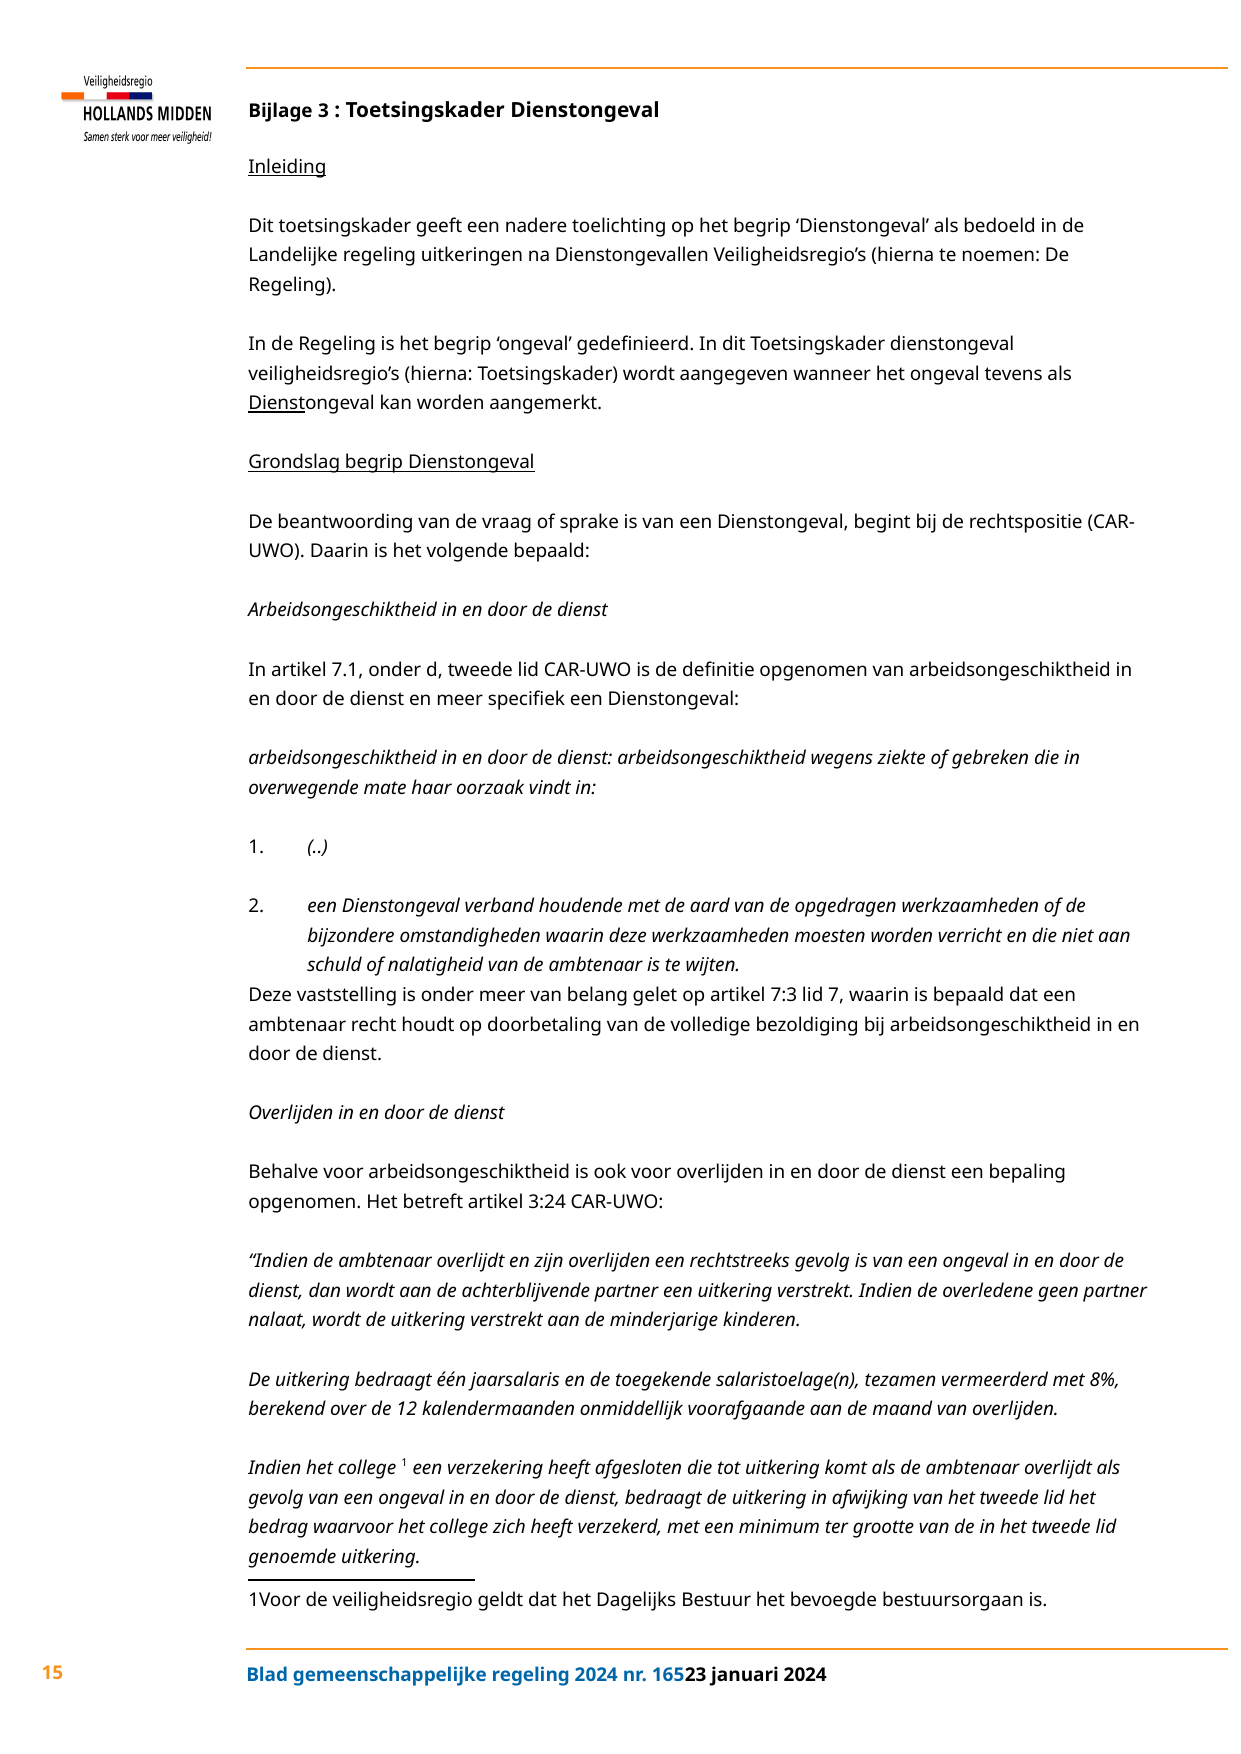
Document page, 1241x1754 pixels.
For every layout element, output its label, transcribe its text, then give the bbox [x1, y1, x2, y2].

text In artikel 7.1, onder d, tweede lid CAR-UWO is de definitie opgenomen van arbeidsongeschiktheid in en door de dienst en meer specifiek een Dienstongeval: [248, 656, 1152, 711]
text Overlijden in en door de dienst [248, 1099, 1152, 1125]
text Deze vaststelling is onder meer van belang gelet op artikel 7:3 lid 7, waarin is bepaald dat een ambtenaar recht houdt op doorbetaling van de volledige bezoldiging bij arbeidsongeschiktheid in en door de dienst. [248, 981, 1152, 1066]
text arbeidsongeschiktheid in en door de dienst: arbeidsongeschiktheid wegens ziekte of gebreken die in overwegende mate haar oorzaak vindt in: [248, 744, 1152, 800]
text Behalve voor arbeidsongeschiktheid is ook voor overlijden in en door de dienst een bepaling opgenomen. Het betreft artikel 3:24 CAR-UWO: [248, 1159, 1152, 1214]
list een Dienstongeval verband houdende met de aard van de opgedragen werkzaamheden of de bijzondere omstandigheden waarin deze werkzaamheden moesten worden verricht en die niet aan schuld of nalatigheid van de ambtenaar is te wijten. [248, 892, 1152, 977]
text Arbeidsongeschiktheid in en door de dienst [248, 597, 1152, 622]
text De beantwoording van de vraag of sprake is van een Dienstongeval, begint bij de rechtspositie (CAR-UWO). Daarin is het volgende bepaald: [248, 508, 1152, 563]
text Inleiding [248, 153, 1152, 179]
picture [41, 47, 231, 172]
text In de Regeling is het begrip ‘ongeval’ gedefinieerd. In dit Toetsingskader dienstongeval veiligheidsregio’s (hierna: Toetsingskader) wordt aangegeven wanneer het ongeval tevens als Dienstongeval kan worden aangemerkt. [248, 330, 1152, 415]
text Grondslag begrip Dienstongeval [248, 449, 1152, 474]
text Indien het college een verzekering heeft afgesloten die tot uitkering komt als de ambtenaar overlijdt als gevolg van een ongeval in en door de dienst, bedraagt de uitkering in afwijking van het tweede lid het bedrag waarvoor het college zich heeft verzekerd, met een minimum ter grootte van de in het tweede lid genoemde uitkering. [248, 1454, 1152, 1569]
list (..) [248, 833, 1152, 859]
text De uitkering bedraagt één jaarsalaris en de toegekende salaristoelage(n), tezamen vermeerderd met 8%, berekend over de 12 kalendermaanden onmiddellijk voorafgaande aan de maand van overlijden. [248, 1366, 1152, 1421]
text Dit toetsingskader geeft een nadere toelichting op het begrip ‘Dienstongeval’ als bedoeld in de Landelijke regeling uitkeringen na Dienstongevallen Veiligheidsregio’s (hierna te noemen: De Regeling). [248, 212, 1152, 297]
text Bijlage 3 : Toetsingskader Dienstongeval [248, 95, 1152, 123]
text “Indien de ambtenaar overlijdt en zijn overlijden een rechtstreeks gevolg is van een ongeval in en door de dienst, dan wordt aan de achterblijvende partner een uitkering verstrekt. Indien de overledene geen partner nalaat, wordt de uitkering verstrekt aan de minderjarige kinderen. [248, 1247, 1152, 1332]
text Voor de veiligheidsregio geldt dat het Dagelijks Bestuur het bevoegde bestuursorgaan is. [248, 1586, 1152, 1612]
